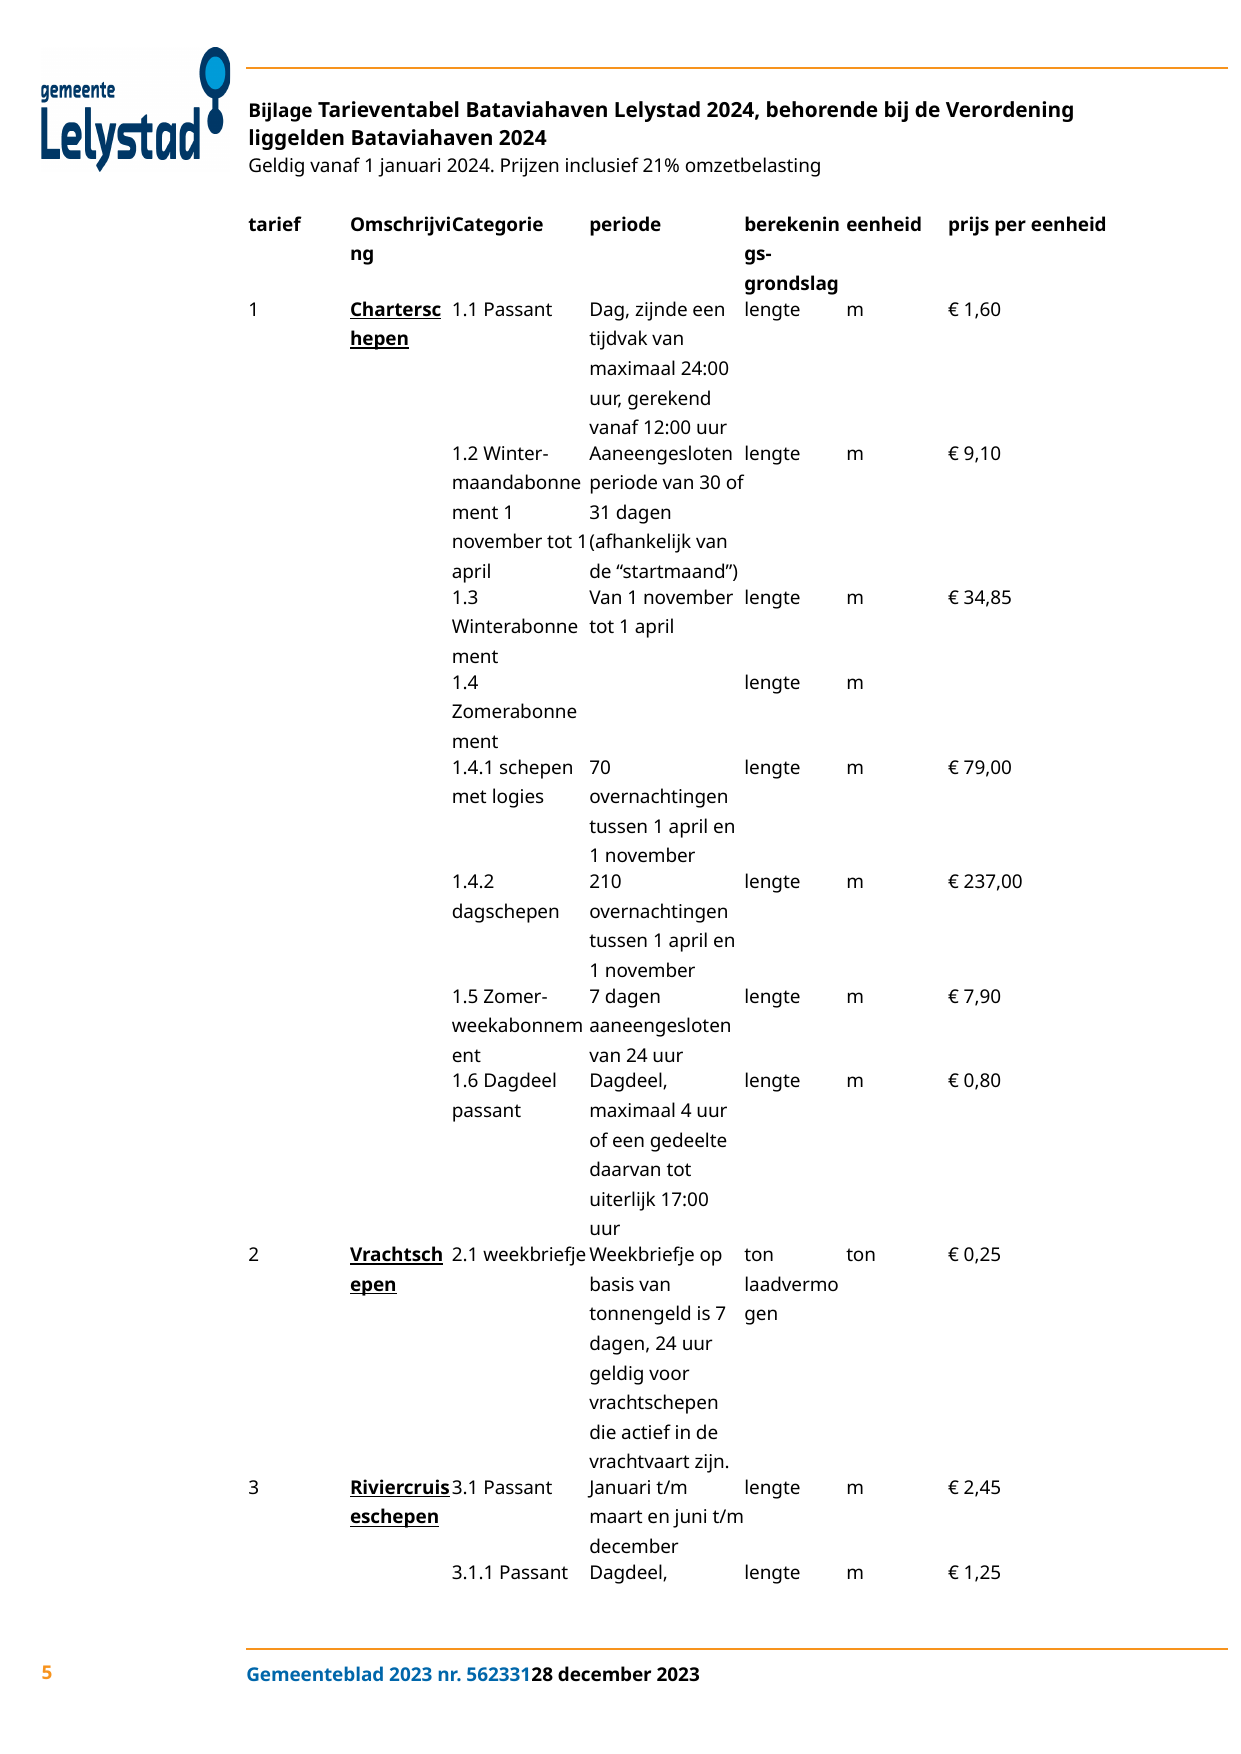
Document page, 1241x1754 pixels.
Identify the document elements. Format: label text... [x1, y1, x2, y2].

table_header Categorie [452, 211, 589, 296]
table_cell 1.4.2 dagschepen [452, 868, 589, 983]
table_cell lengte [744, 669, 846, 754]
table_cell 1.4 Zomerabonnement [452, 669, 589, 754]
table_cell Dag, zijnde een tijdvak van maximaal 24:00 uur, gerekend vanaf 12:00 uur [589, 296, 744, 440]
table_cell € 0,25 [948, 1241, 1152, 1474]
table_cell m [846, 1068, 948, 1241]
table_cell lengte [744, 296, 846, 440]
table_cell Dagdeel, [589, 1559, 744, 1585]
table_cell 3 [248, 1474, 350, 1585]
table_cell m [846, 1474, 948, 1559]
text Geldig vanaf 1 januari 2024. Prijzen inclusief 21% omzetbelasting [248, 152, 1152, 177]
table_cell ton laadvermogen [744, 1241, 846, 1474]
table_cell m [846, 669, 948, 754]
table_cell 1.5 Zomer-weekabonnement [452, 983, 589, 1068]
table_cell m [846, 584, 948, 669]
table_header eenheid [846, 211, 948, 296]
table_cell 1 [248, 296, 350, 1241]
table_cell lengte [744, 983, 846, 1068]
table_cell lengte [744, 1559, 846, 1585]
table_cell m [846, 440, 948, 584]
text Bijlage Tarieventabel Bataviahaven Lelystad 2024, behorende bij de Verordening liggelden Bataviahaven 2024 [248, 95, 1152, 152]
table_cell 2 [248, 1241, 350, 1474]
table_cell € 1,25 [948, 1559, 1152, 1585]
table_cell lengte [744, 440, 846, 584]
table_cell 210 overnachtingen tussen 1 april en 1 november [589, 868, 744, 983]
table_cell € 237,00 [948, 868, 1152, 983]
table_cell ton [846, 1241, 948, 1474]
table_cell [948, 669, 1152, 754]
table_cell Dagdeel, maximaal 4 uur of een gedeelte daarvan tot uiterlijk 17:00 uur [589, 1068, 744, 1241]
table_cell Vrachtschepen [350, 1241, 452, 1474]
table_cell lengte [744, 1068, 846, 1241]
table_cell Weekbriefje op basis van tonnengeld is 7 dagen, 24 uur geldig voor vrachtschepen die actief in de vrachtvaart zijn. [589, 1241, 744, 1474]
table_cell 1.1 Passant [452, 296, 589, 440]
table_cell Charterschepen [350, 296, 452, 1241]
table_cell 70 overnachtingen tussen 1 april en 1 november [589, 754, 744, 868]
table_cell Januari t/m maart en juni t/m december [589, 1474, 744, 1559]
table_cell € 9,10 [948, 440, 1152, 584]
picture [41, 47, 231, 172]
table_header periode [589, 211, 744, 296]
table_cell 3.1 Passant [452, 1474, 589, 1559]
table_header tarief [248, 211, 350, 296]
table_cell Van 1 november tot 1 april [589, 584, 744, 669]
table_cell € 34,85 [948, 584, 1152, 669]
table_cell Aaneengesloten periode van 30 of 31 dagen (afhankelijk van de “startmaand”) [589, 440, 744, 584]
table_cell m [846, 296, 948, 440]
table_cell lengte [744, 868, 846, 983]
table_cell lengte [744, 1474, 846, 1559]
table_cell m [846, 983, 948, 1068]
table_cell lengte [744, 584, 846, 669]
table_cell 7 dagen aaneengesloten van 24 uur [589, 983, 744, 1068]
table_cell € 79,00 [948, 754, 1152, 868]
table_cell € 1,60 [948, 296, 1152, 440]
table_cell € 2,45 [948, 1474, 1152, 1559]
table_cell Riviercruiseschepen [350, 1474, 452, 1585]
table_cell 2.1 weekbriefje [452, 1241, 589, 1474]
table_header Omschrijving [350, 211, 452, 296]
table_cell 1.3 Winterabonnement [452, 584, 589, 669]
table_cell [589, 669, 744, 754]
table_cell lengte [744, 754, 846, 868]
table_cell 1.6 Dagdeel passant [452, 1068, 589, 1241]
table_cell m [846, 868, 948, 983]
table_header berekenings-grondslag [744, 211, 846, 296]
table_cell 3.1.1 Passant [452, 1559, 589, 1585]
table_cell m [846, 754, 948, 868]
table_cell € 0,80 [948, 1068, 1152, 1241]
table_cell € 7,90 [948, 983, 1152, 1068]
table_cell m [846, 1559, 948, 1585]
table_cell 1.2 Winter-maandabonnement 1 november tot 1 april [452, 440, 589, 584]
table_cell 1.4.1 schepen met logies [452, 754, 589, 868]
table_header prijs per eenheid [948, 211, 1152, 296]
